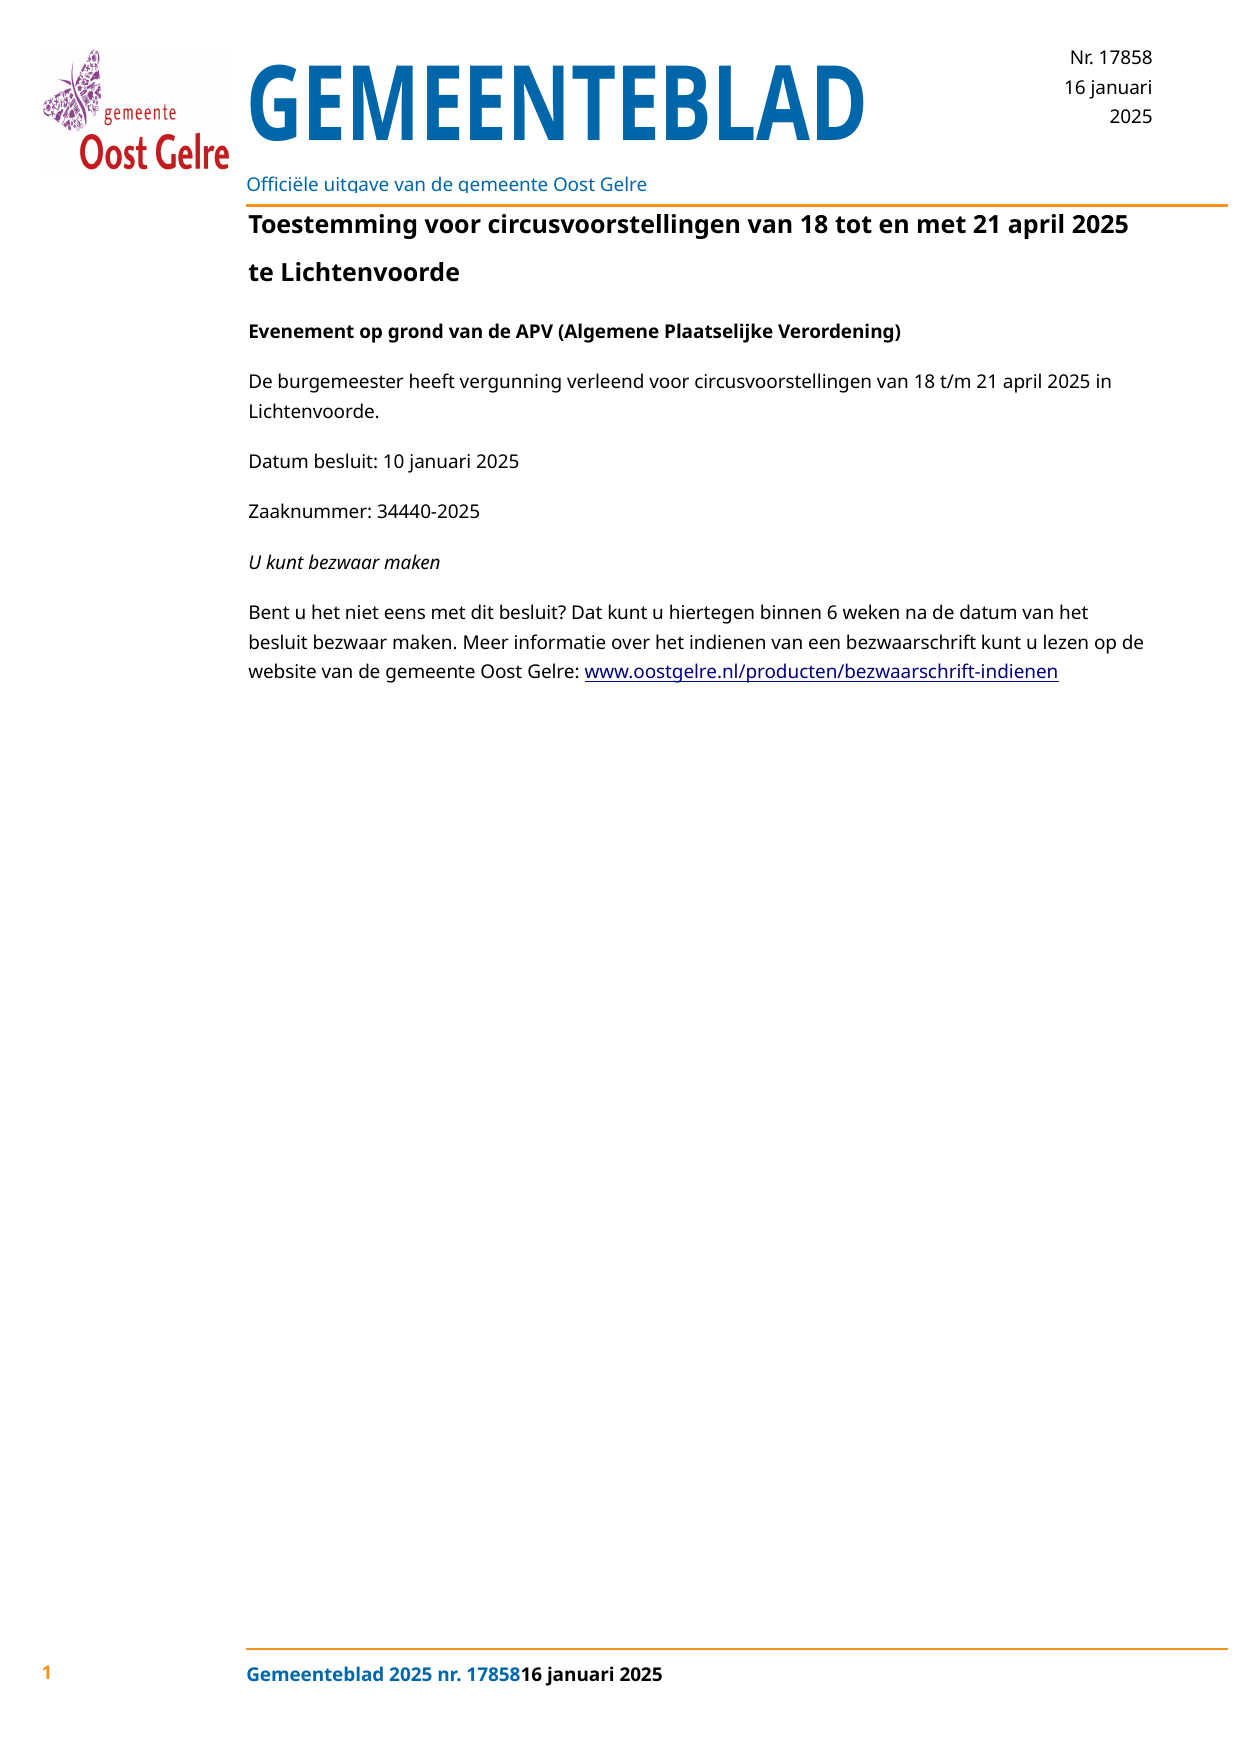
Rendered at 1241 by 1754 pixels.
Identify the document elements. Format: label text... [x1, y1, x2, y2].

text De burgemeester heeft vergunning verleend voor circusvoorstellingen van 18 t/m 21 april 2025 in Lichtenvoorde. [248, 368, 1152, 424]
text U kunt bezwaar maken [248, 549, 1152, 575]
picture [41, 47, 231, 172]
text Datum besluit: 10 januari 2025 [248, 448, 1152, 474]
text Bent u het niet eens met dit besluit? Dat kunt u hiertegen binnen 6 weken na de datum van het besluit bezwaar maken. Meer informatie over het indienen van een bezwaarschrift kunt u lezen op de website van de gemeente Oost Gelre: www.oostgelre.nl/producten/bezwaarschrift-indienen [248, 599, 1152, 684]
text Toestemming voor circusvoorstellingen van 18 tot en met 21 april 2025 te Lichtenvoorde [248, 207, 1152, 288]
text Evenement op grond van de APV (Algemene Plaatselijke Verordening) [248, 318, 1152, 344]
text Zaaknummer: 34440-2025 [248, 499, 1152, 524]
